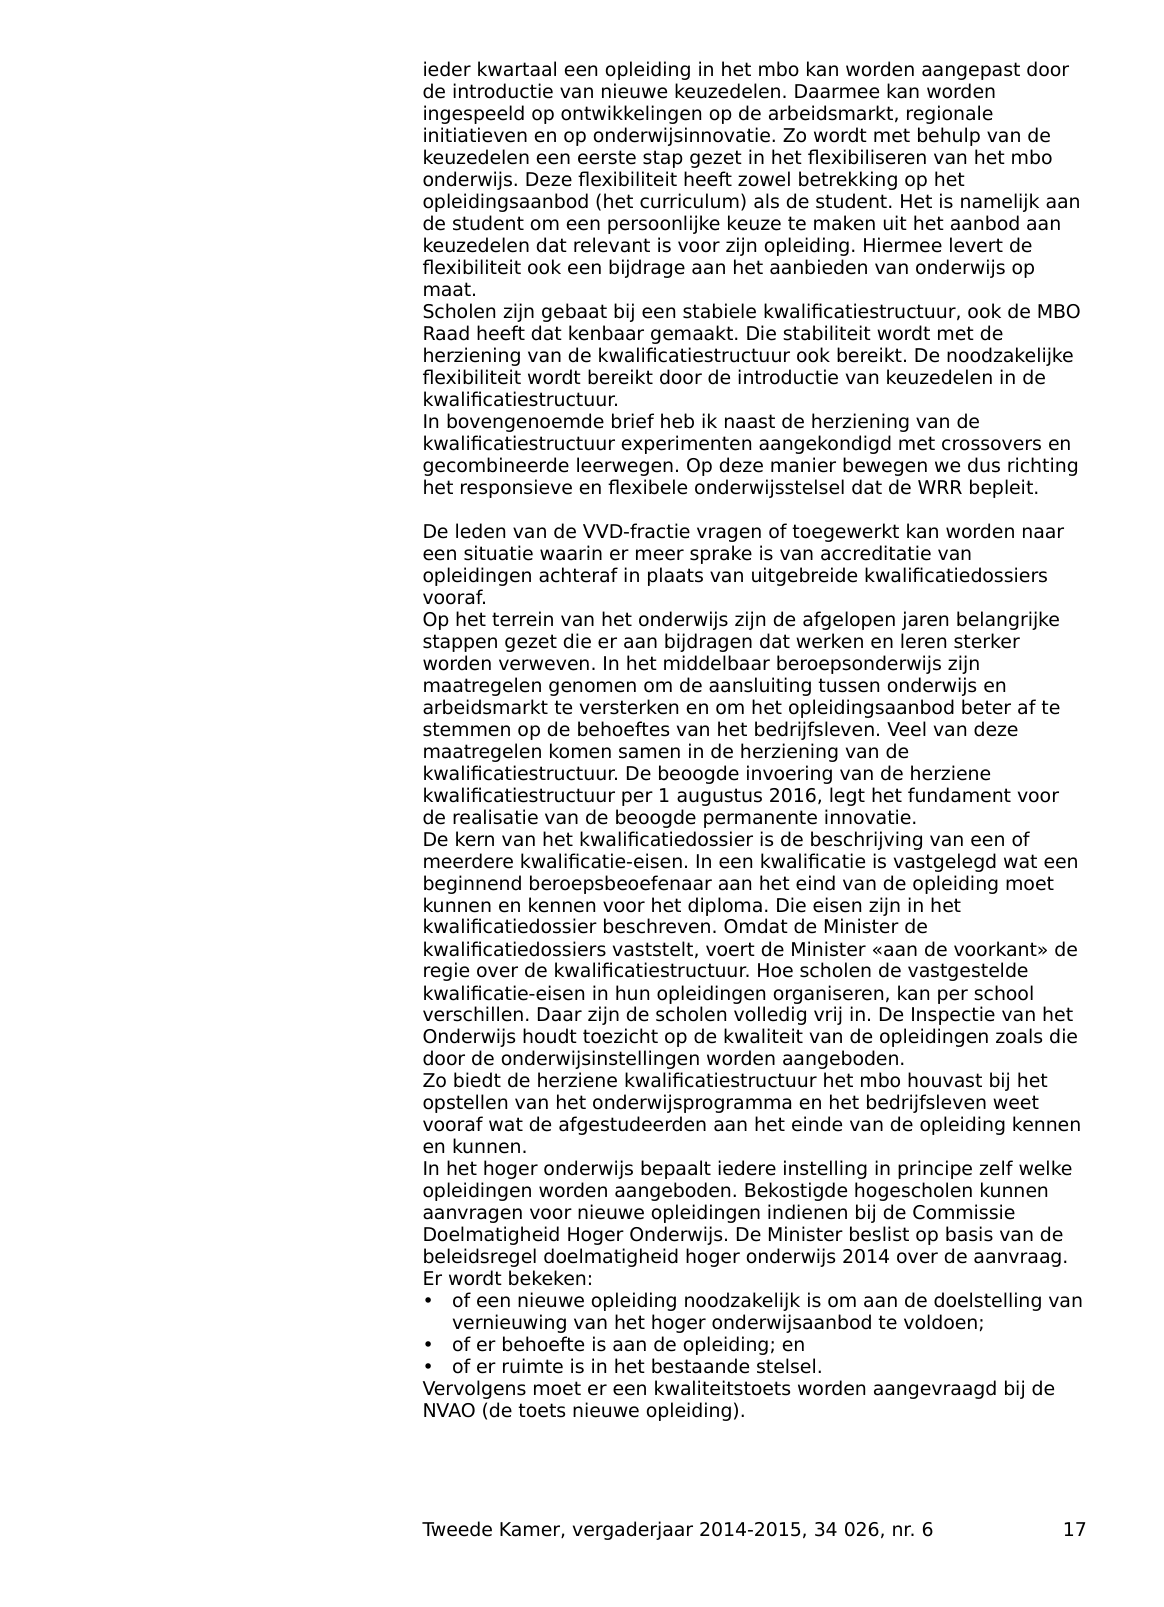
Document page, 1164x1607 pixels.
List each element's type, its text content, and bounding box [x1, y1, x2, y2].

text • of een nieuwe opleiding noodzakelijk is om aan de doelstelling van vernieuwing van het hoger onderwijsaanbod te voldoen; [422, 1290, 1087, 1334]
text In het hoger onderwijs bepaalt iedere instelling in principe zelf welke opleidingen worden aangeboden. Bekostigde hogescholen kunnen aanvragen voor nieuwe opleidingen indienen bij de Commissie Doelmatigheid Hoger Onderwijs. De Minister beslist op basis van de beleidsregel doelmatigheid hoger onderwijs 2014 over de aanvraag. Er wordt bekeken: [422, 1158, 1087, 1290]
text Vervolgens moet er een kwaliteitstoets worden aangevraagd bij de NVAO (de toets nieuwe opleiding). [422, 1378, 1087, 1422]
text • of er behoefte is aan de opleiding; en [422, 1334, 1087, 1356]
text De leden van de VVD-fractie vragen of toegewerkt kan worden naar een situatie waarin er meer sprake is van accreditatie van opleidingen achteraf in plaats van uitgebreide kwalificatiedossiers vooraf. [422, 521, 1087, 609]
text Op het terrein van het onderwijs zijn de afgelopen jaren belangrijke stappen gezet die er aan bijdragen dat werken en leren sterker worden verweven. In het middelbaar beroepsonderwijs zijn maatregelen genomen om de aansluiting tussen onderwijs en arbeidsmarkt te versterken en om het opleidingsaanbod beter af te stemmen op de behoeftes van het bedrijfsleven. Veel van deze maatregelen komen samen in de herziening van de kwalificatiestructuur. De beoogde invoering van de herziene kwalificatiestructuur per 1 augustus 2016, legt het fundament voor de realisatie van de beoogde permanente innovatie. [422, 609, 1087, 828]
text Scholen zijn gebaat bij een stabiele kwalificatiestructuur, ook de MBO Raad heeft dat kenbaar gemaakt. Die stabiliteit wordt met de herziening van de kwalificatiestructuur ook bereikt. De noodzakelijke flexibiliteit wordt bereikt door de introductie van keuzedelen in de kwalificatiestructuur. [422, 301, 1087, 411]
text ieder kwartaal een opleiding in het mbo kan worden aangepast door de introductie van nieuwe keuzedelen. Daarmee kan worden ingespeeld op ontwikkelingen op de arbeidsmarkt, regionale initiatieven en op onderwijsinnovatie. Zo wordt met behulp van de keuzedelen een eerste stap gezet in het flexibiliseren van het mbo onderwijs. Deze flexibiliteit heeft zowel betrekking op het opleidingsaanbod (het curriculum) als de student. Het is namelijk aan de student om een persoonlijke keuze te maken uit het aanbod aan keuzedelen dat relevant is voor zijn opleiding. Hiermee levert de flexibiliteit ook een bijdrage aan het aanbieden van onderwijs op maat. [422, 59, 1087, 301]
text • of er ruimte is in het bestaande stelsel. [422, 1356, 1087, 1378]
text Zo biedt de herziene kwalificatiestructuur het mbo houvast bij het opstellen van het onderwijsprogramma en het bedrijfsleven weet vooraf wat de afgestudeerden aan het einde van de opleiding kennen en kunnen. [422, 1070, 1087, 1158]
text De kern van het kwalificatiedossier is de beschrijving van een of meerdere kwalificatie-eisen. In een kwalificatie is vastgelegd wat een beginnend beroepsbeoefenaar aan het eind van de opleiding moet kunnen en kennen voor het diploma. Die eisen zijn in het kwalificatiedossier beschreven. Omdat de Minister de kwalificatiedossiers vaststelt, voert de Minister «aan de voorkant» de regie over de kwalificatiestructuur. Hoe scholen de vastgestelde kwalificatie-eisen in hun opleidingen organiseren, kan per school verschillen. Daar zijn de scholen volledig vrij in. De Inspectie van het Onderwijs houdt toezicht op de kwaliteit van de opleidingen zoals die door de onderwijsinstellingen worden aangeboden. [422, 828, 1087, 1070]
text In bovengenoemde brief heb ik naast de herziening van de kwalificatiestructuur experimenten aangekondigd met crossovers en gecombineerde leerwegen. Op deze manier bewegen we dus richting het responsieve en flexibele onderwijsstelsel dat de WRR bepleit. [422, 411, 1087, 499]
